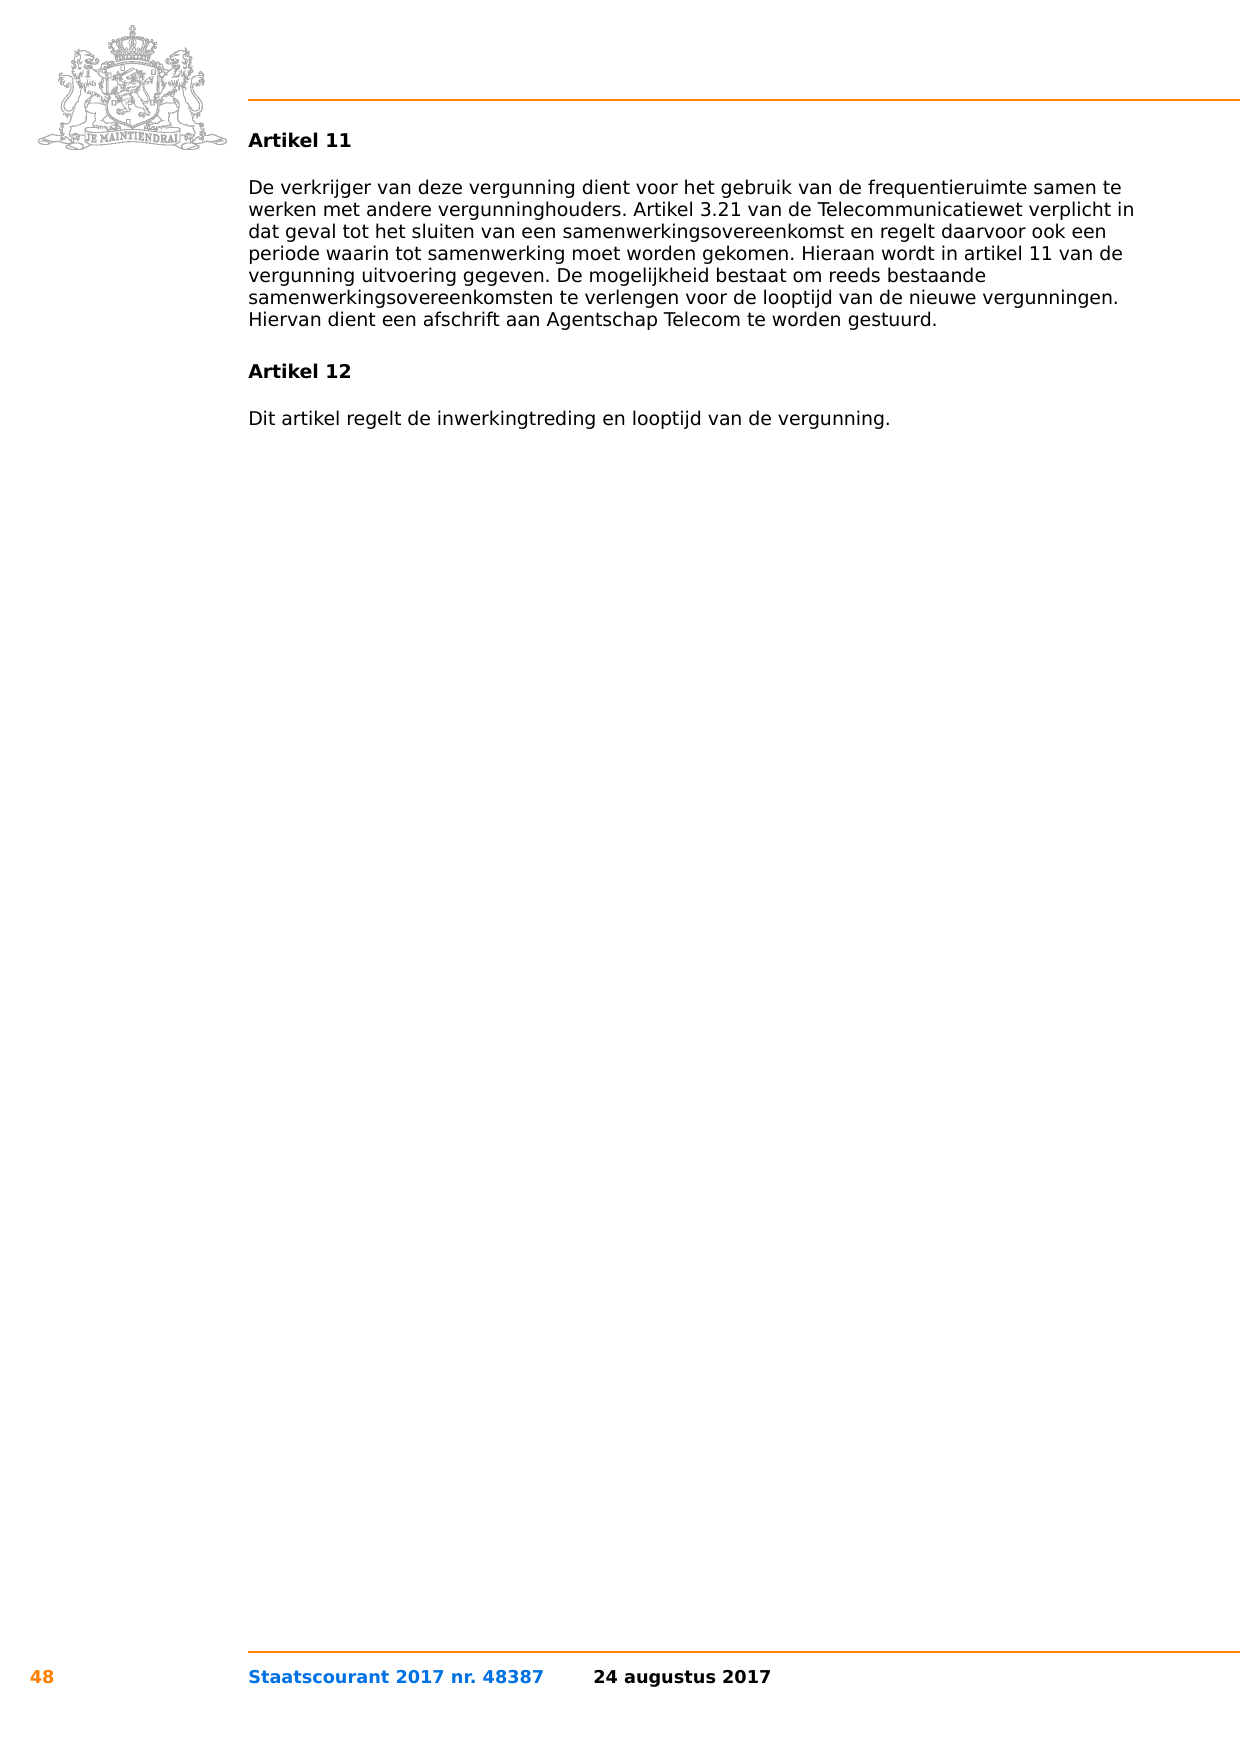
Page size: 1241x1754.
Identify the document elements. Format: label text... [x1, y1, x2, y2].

text De verkrijger van deze vergunning dient voor het gebruik van de frequentieruimte samen te werken met andere vergunninghouders. Artikel 3.21 van de Telecommunicatiewet verplicht in dat geval tot het sluiten van een samenwerkingsovereenkomst en regelt daarvoor ook een periode waarin tot samenwerking moet worden gekomen. Hieraan wordt in artikel 11 van de vergunning uitvoering gegeven. De mogelijkheid bestaat om reeds bestaande samenwerkingsovereenkomsten te verlengen voor de looptijd van de nieuwe vergunningen. Hiervan dient een afschrift aan Agentschap Telecom te worden gestuurd. [248, 177, 1163, 331]
subtitle Artikel 12 [248, 361, 1163, 383]
subtitle Artikel 11 [248, 130, 1163, 152]
text Dit artikel regelt de inwerkingtreding en looptijd van de vergunning. [248, 408, 1163, 430]
picture [38, 25, 227, 150]
